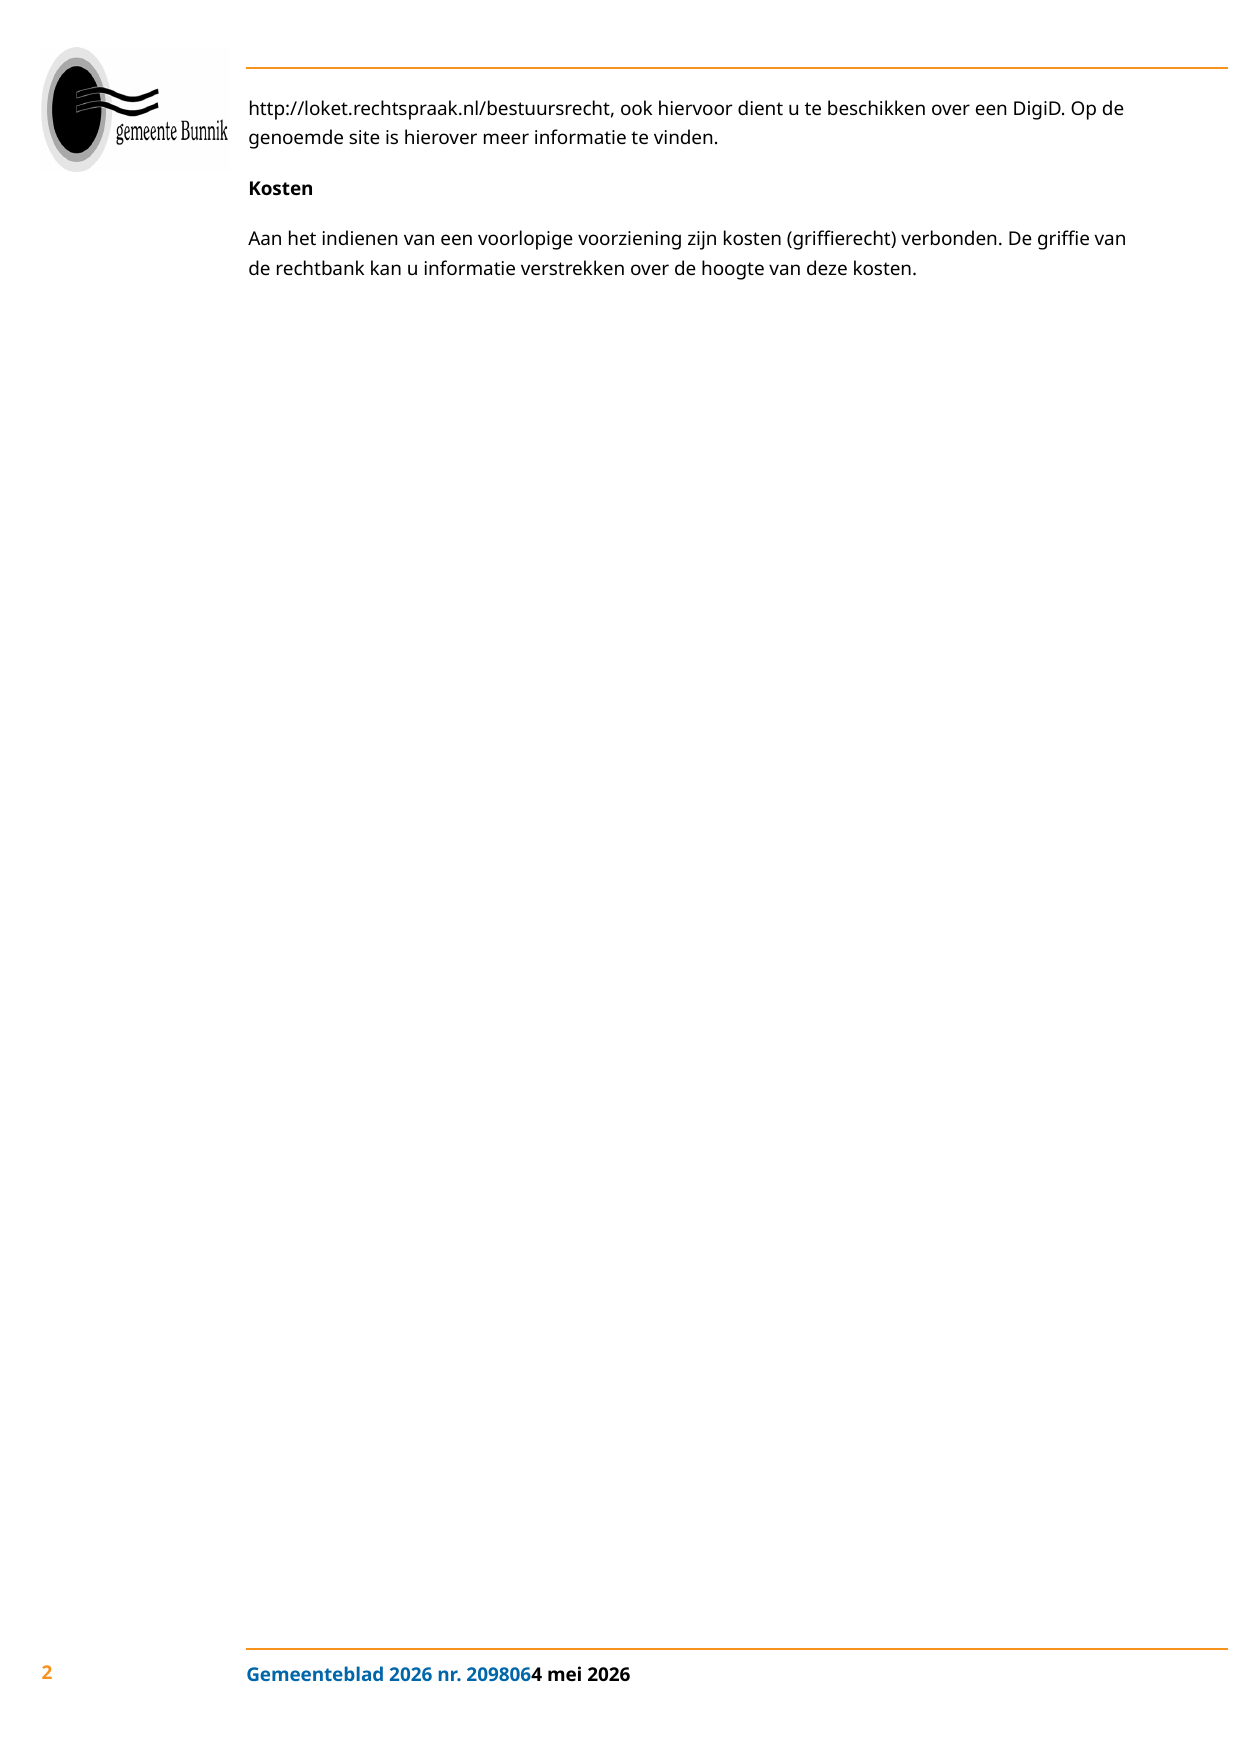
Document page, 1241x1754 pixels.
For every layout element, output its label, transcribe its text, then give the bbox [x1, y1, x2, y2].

text http://loket.rechtspraak.nl/bestuursrecht, ook hiervoor dient u te beschikken over een DigiD. Op de genoemde site is hierover meer informatie te vinden. [248, 95, 1152, 150]
picture [41, 47, 231, 172]
text Kosten [248, 175, 1152, 201]
text Aan het indienen van een voorlopige voorziening zijn kosten (griffierecht) verbonden. De griffie van de rechtbank kan u informatie verstrekken over de hoogte van deze kosten. [248, 225, 1152, 281]
